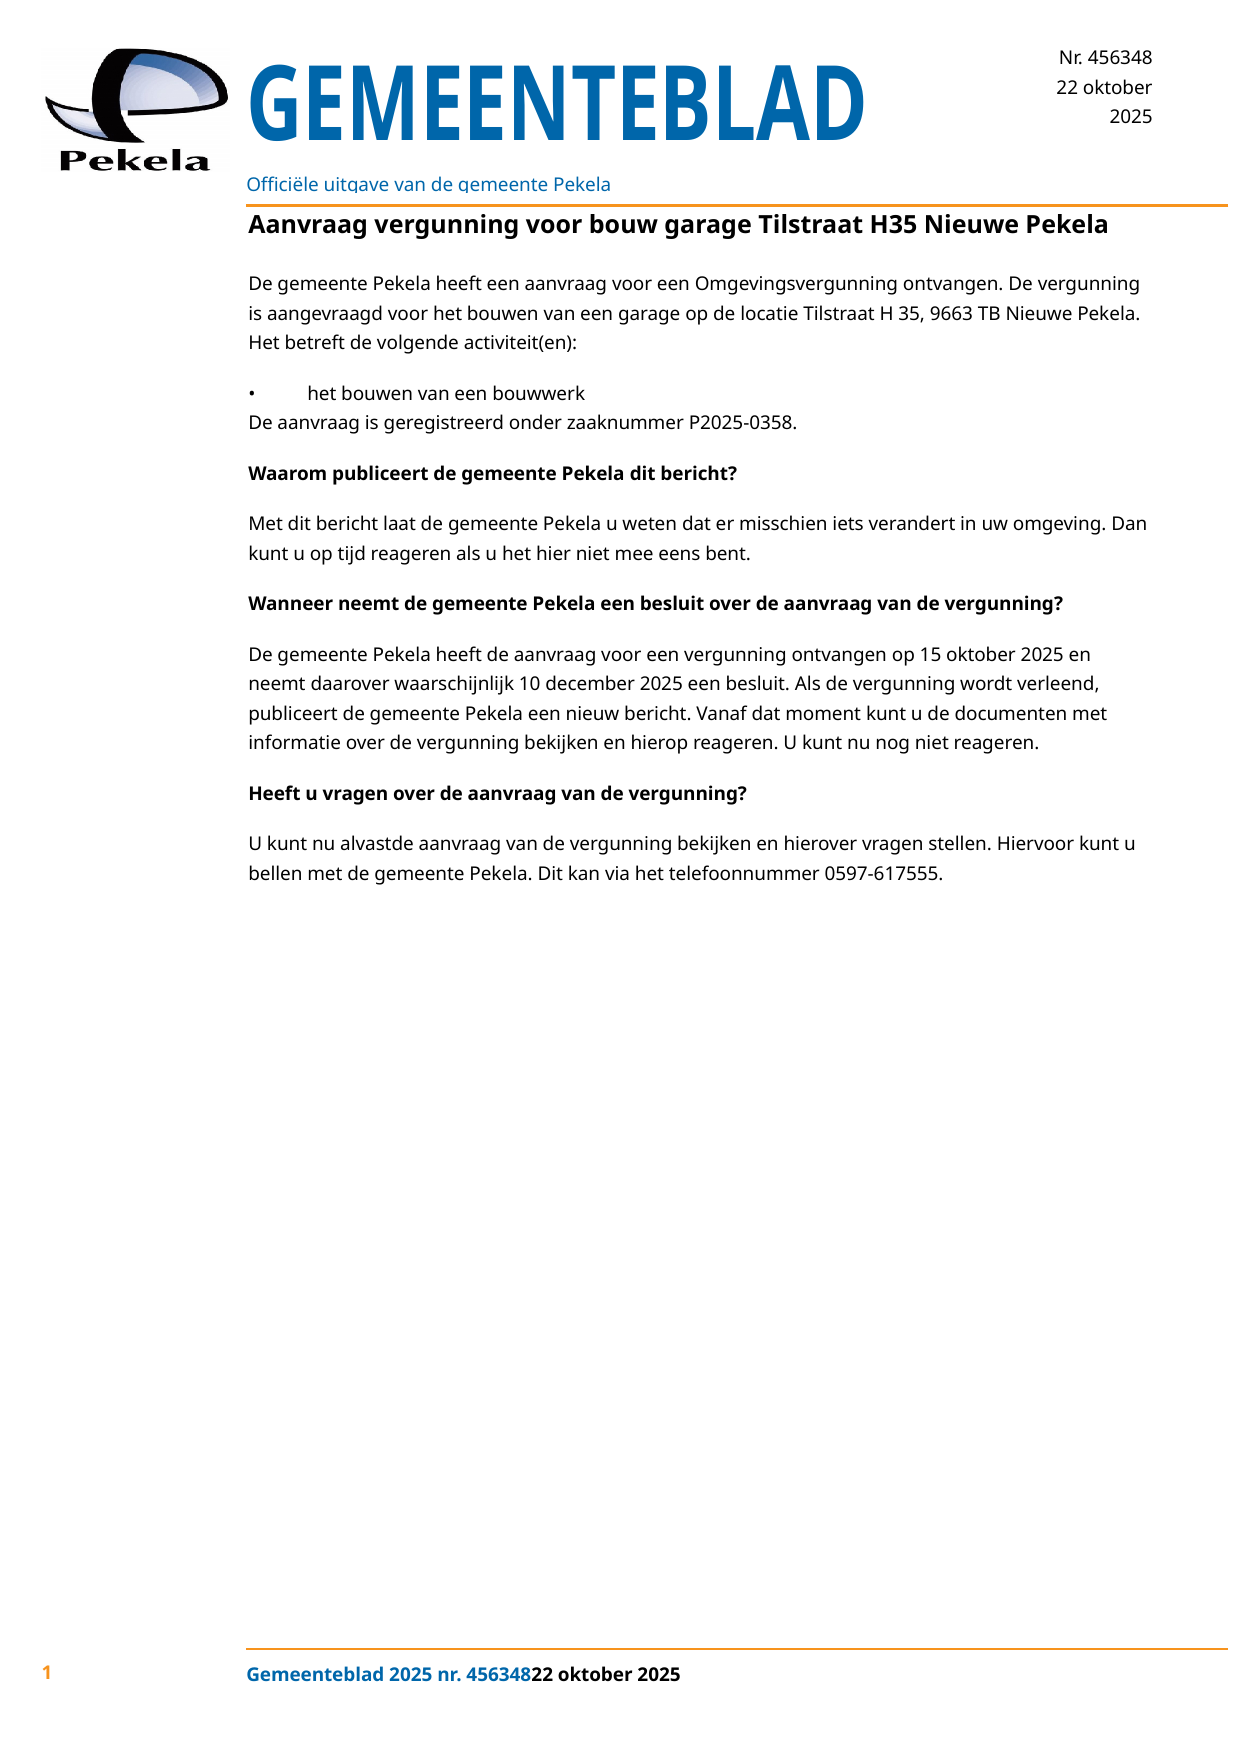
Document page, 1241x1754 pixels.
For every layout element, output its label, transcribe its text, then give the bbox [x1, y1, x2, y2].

list het bouwen van een bouwwerk [248, 380, 1152, 406]
text Wanneer neemt de gemeente Pekela een besluit over de aanvraag van de vergunning? [248, 590, 1152, 616]
text U kunt nu alvastde aanvraag van de vergunning bekijken en hierover vragen stellen. Hiervoor kunt u bellen met de gemeente Pekela. Dit kan via het telefoonnummer 0597-617555. [248, 830, 1152, 886]
picture [41, 47, 231, 172]
text Heeft u vragen over de aanvraag van de vergunning? [248, 780, 1152, 806]
text De aanvraag is geregistreerd onder zaaknummer P2025-0358. [248, 409, 1152, 435]
text Met dit bericht laat de gemeente Pekela u weten dat er misschien iets verandert in uw omgeving. Dan kunt u op tijd reageren als u het hier niet mee eens bent. [248, 510, 1152, 566]
text Waarom publiceert de gemeente Pekela dit bericht? [248, 460, 1152, 486]
text De gemeente Pekela heeft een aanvraag voor een Omgevingsvergunning ontvangen. De vergunning is aangevraagd voor het bouwen van een garage op de locatie Tilstraat H 35, 9663 TB Nieuwe Pekela. Het betreft de volgende activiteit(en): [248, 270, 1152, 355]
text De gemeente Pekela heeft de aanvraag voor een vergunning ontvangen op 15 oktober 2025 en neemt daarover waarschijnlijk 10 december 2025 een besluit. Als de vergunning wordt verleend, publiceert de gemeente Pekela een nieuw bericht. Vanaf dat moment kunt u de documenten met informatie over de vergunning bekijken en hierop reageren. U kunt nu nog niet reageren. [248, 641, 1152, 755]
text Aanvraag vergunning voor bouw garage Tilstraat H35 Nieuwe Pekela [248, 207, 1152, 241]
